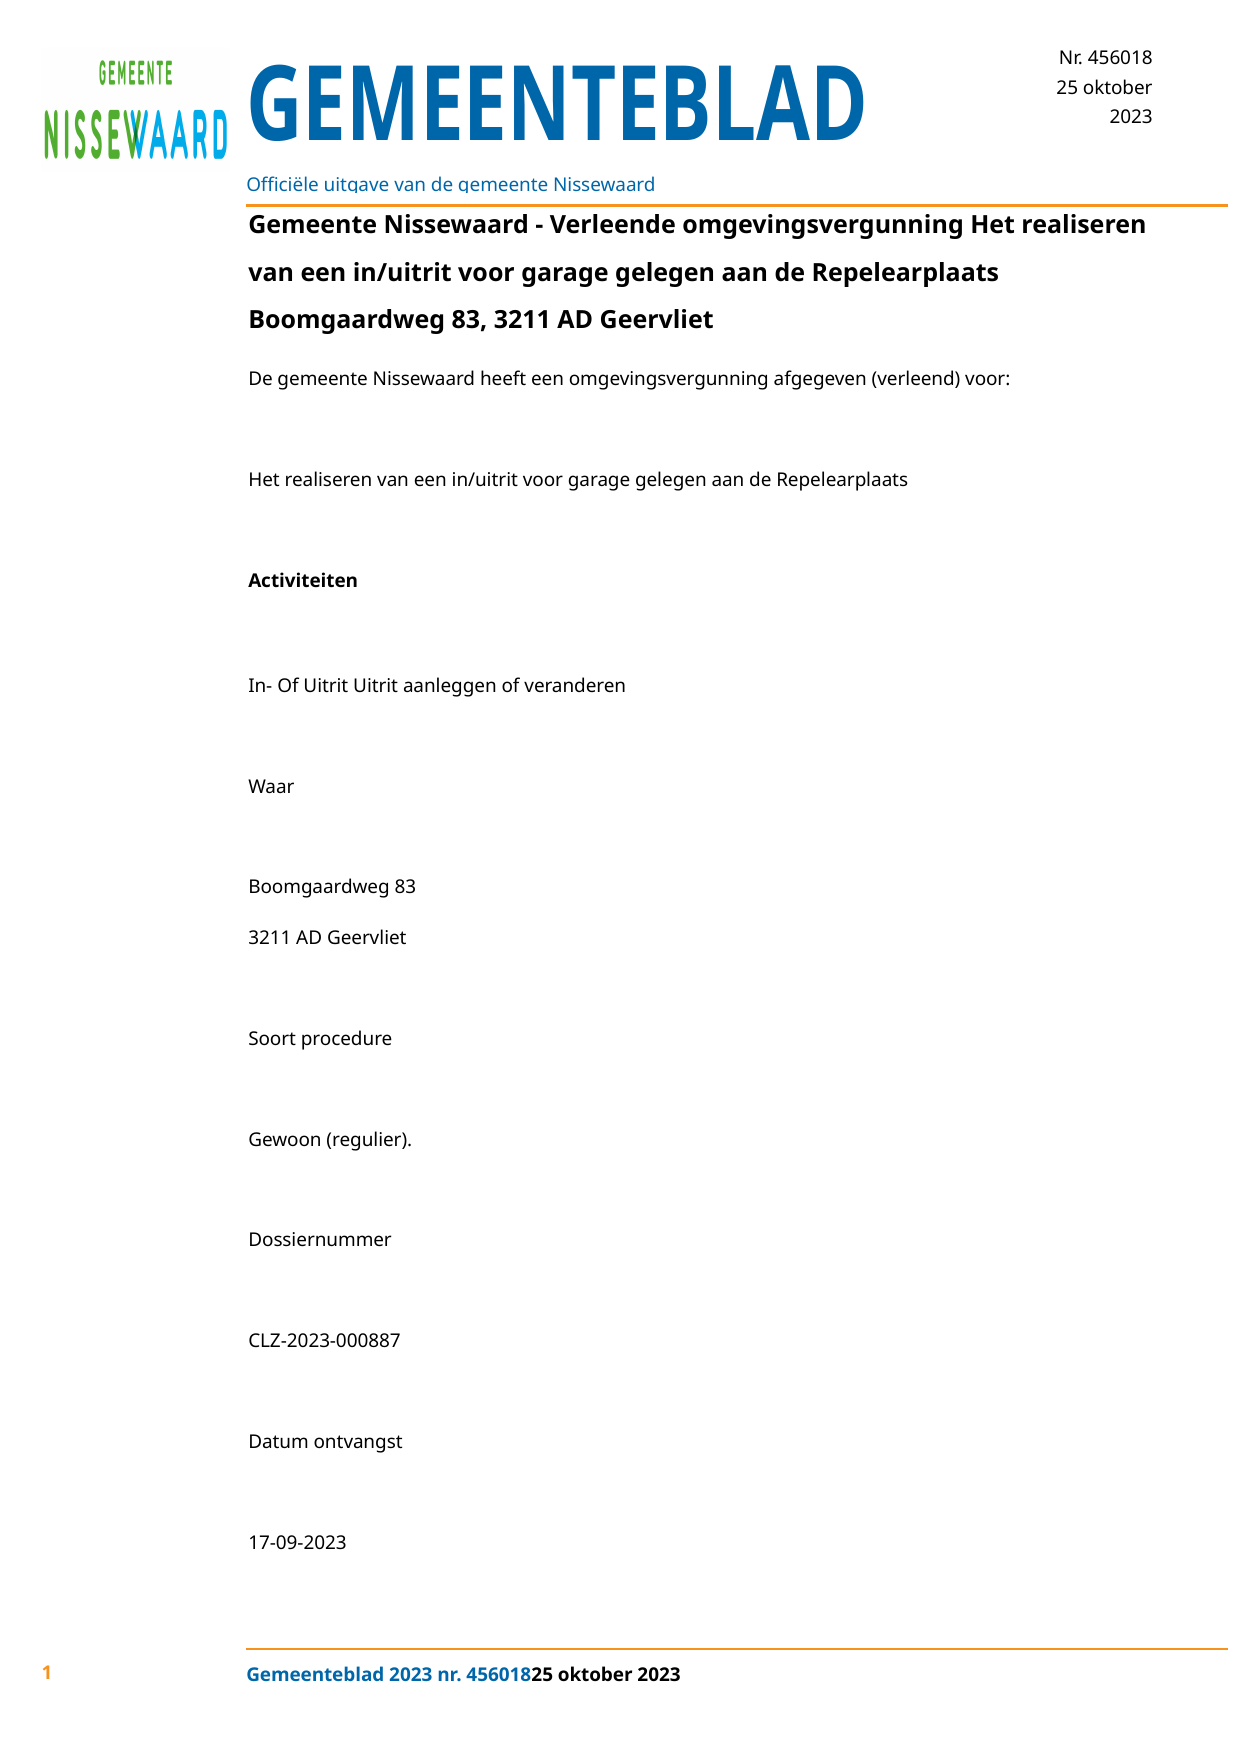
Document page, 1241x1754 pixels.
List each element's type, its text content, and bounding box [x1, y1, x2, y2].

text Het realiseren van een in/uitrit voor garage gelegen aan de Repelearplaats [248, 466, 1152, 492]
text Boomgaardweg 83 [248, 874, 1152, 899]
text Waar [248, 773, 1152, 798]
picture [41, 47, 231, 172]
text ﻿ [248, 618, 1152, 647]
text Gemeente Nissewaard - Verleende omgevingsvergunning Het realiseren van een in/uitrit voor garage gelegen aan de Repelearplaats Boomgaardweg 83, 3211 AD Geervliet [248, 207, 1152, 336]
text 3211 AD Geervliet [248, 924, 1152, 950]
text Activiteiten [248, 567, 1152, 593]
text Gewoon (regulier). [248, 1126, 1152, 1151]
text Datum ontvangst [248, 1428, 1152, 1454]
text 17-09-2023 [248, 1529, 1152, 1555]
text Dossiernummer [248, 1227, 1152, 1252]
text CLZ-2023-000887 [248, 1327, 1152, 1353]
text Soort procedure [248, 1025, 1152, 1051]
text In- Of Uitrit Uitrit aanleggen of veranderen [248, 672, 1152, 698]
text De gemeente Nissewaard heeft een omgevingsvergunning afgegeven (verleend) voor: [248, 366, 1152, 391]
